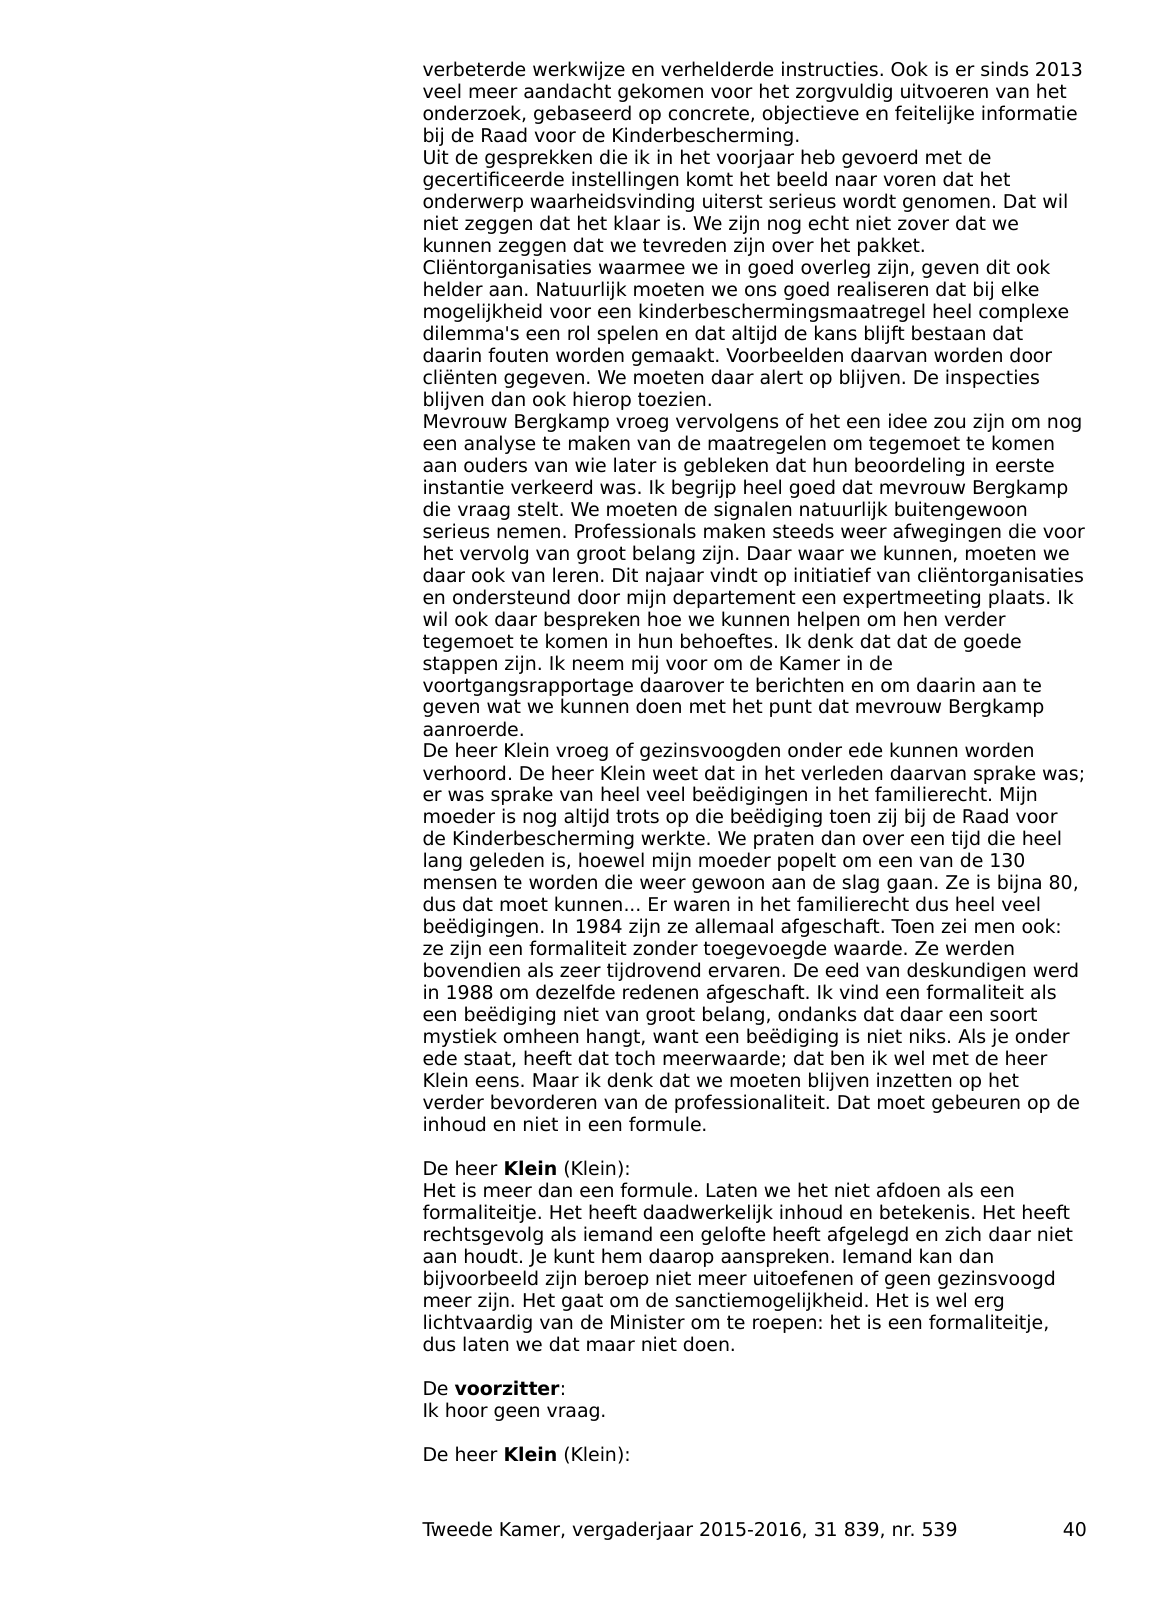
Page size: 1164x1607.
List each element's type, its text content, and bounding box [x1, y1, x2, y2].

text Het is meer dan een formule. Laten we het niet afdoen als een formaliteitje. Het heeft daadwerkelijk inhoud en betekenis. Het heeft rechtsgevolg als iemand een gelofte heeft afgelegd en zich daar niet aan houdt. Je kunt hem daarop aanspreken. Iemand kan dan bijvoorbeeld zijn beroep niet meer uitoefenen of geen gezinsvoogd meer zijn. Het gaat om de sanctiemogelijkheid. Het is wel erg lichtvaardig van de Minister om te roepen: het is een formaliteitje, dus laten we dat maar niet doen. [422, 1180, 1087, 1356]
text Uit de gesprekken die ik in het voorjaar heb gevoerd met de gecertificeerde instellingen komt het beeld naar voren dat het onderwerp waarheidsvinding uiterst serieus wordt genomen. Dat wil niet zeggen dat het klaar is. We zijn nog echt niet zover dat we kunnen zeggen dat we tevreden zijn over het pakket. Cliëntorganisaties waarmee we in goed overleg zijn, geven dit ook helder aan. Natuurlijk moeten we ons goed realiseren dat bij elke mogelijkheid voor een kinderbeschermingsmaatregel heel complexe dilemma's een rol spelen en dat altijd de kans blijft bestaan dat daarin fouten worden gemaakt. Voorbeelden daarvan worden door cliënten gegeven. We moeten daar alert op blijven. De inspecties blijven dan ook hierop toezien. [422, 147, 1087, 411]
text De voorzitter: [422, 1378, 1087, 1400]
text verbeterde werkwijze en verhelderde instructies. Ook is er sinds 2013 veel meer aandacht gekomen voor het zorgvuldig uitvoeren van het onderzoek, gebaseerd op concrete, objectieve en feitelijke informatie bij de Raad voor de Kinderbescherming. [422, 59, 1087, 147]
text Ik hoor geen vraag. [422, 1400, 1087, 1422]
text De heer Klein (Klein): [422, 1158, 1087, 1180]
text De heer Klein vroeg of gezinsvoogden onder ede kunnen worden verhoord. De heer Klein weet dat in het verleden daarvan sprake was; er was sprake van heel veel beëdigingen in het familierecht. Mijn moeder is nog altijd trots op die beëdiging toen zij bij de Raad voor de Kinderbescherming werkte. We praten dan over een tijd die heel lang geleden is, hoewel mijn moeder popelt om een van de 130 mensen te worden die weer gewoon aan de slag gaan. Ze is bijna 80, dus dat moet kunnen... Er waren in het familierecht dus heel veel beëdigingen. In 1984 zijn ze allemaal afgeschaft. Toen zei men ook: ze zijn een formaliteit zonder toegevoegde waarde. Ze werden bovendien als zeer tijdrovend ervaren. De eed van deskundigen werd in 1988 om dezelfde redenen afgeschaft. Ik vind een formaliteit als een beëdiging niet van groot belang, ondanks dat daar een soort mystiek omheen hangt, want een beëdiging is niet niks. Als je onder ede staat, heeft dat toch meerwaarde; dat ben ik wel met de heer Klein eens. Maar ik denk dat we moeten blijven inzetten op het verder bevorderen van de professionaliteit. Dat moet gebeuren op de inhoud en niet in een formule. [422, 740, 1087, 1136]
text De heer Klein (Klein): [422, 1444, 1087, 1466]
text Mevrouw Bergkamp vroeg vervolgens of het een idee zou zijn om nog een analyse te maken van de maatregelen om tegemoet te komen aan ouders van wie later is gebleken dat hun beoordeling in eerste instantie verkeerd was. Ik begrijp heel goed dat mevrouw Bergkamp die vraag stelt. We moeten de signalen natuurlijk buitengewoon serieus nemen. Professionals maken steeds weer afwegingen die voor het vervolg van groot belang zijn. Daar waar we kunnen, moeten we daar ook van leren. Dit najaar vindt op initiatief van cliëntorganisaties en ondersteund door mijn departement een expertmeeting plaats. Ik wil ook daar bespreken hoe we kunnen helpen om hen verder tegemoet te komen in hun behoeftes. Ik denk dat dat de goede stappen zijn. Ik neem mij voor om de Kamer in de voortgangsrapportage daarover te berichten en om daarin aan te geven wat we kunnen doen met het punt dat mevrouw Bergkamp aanroerde. [422, 411, 1087, 740]
